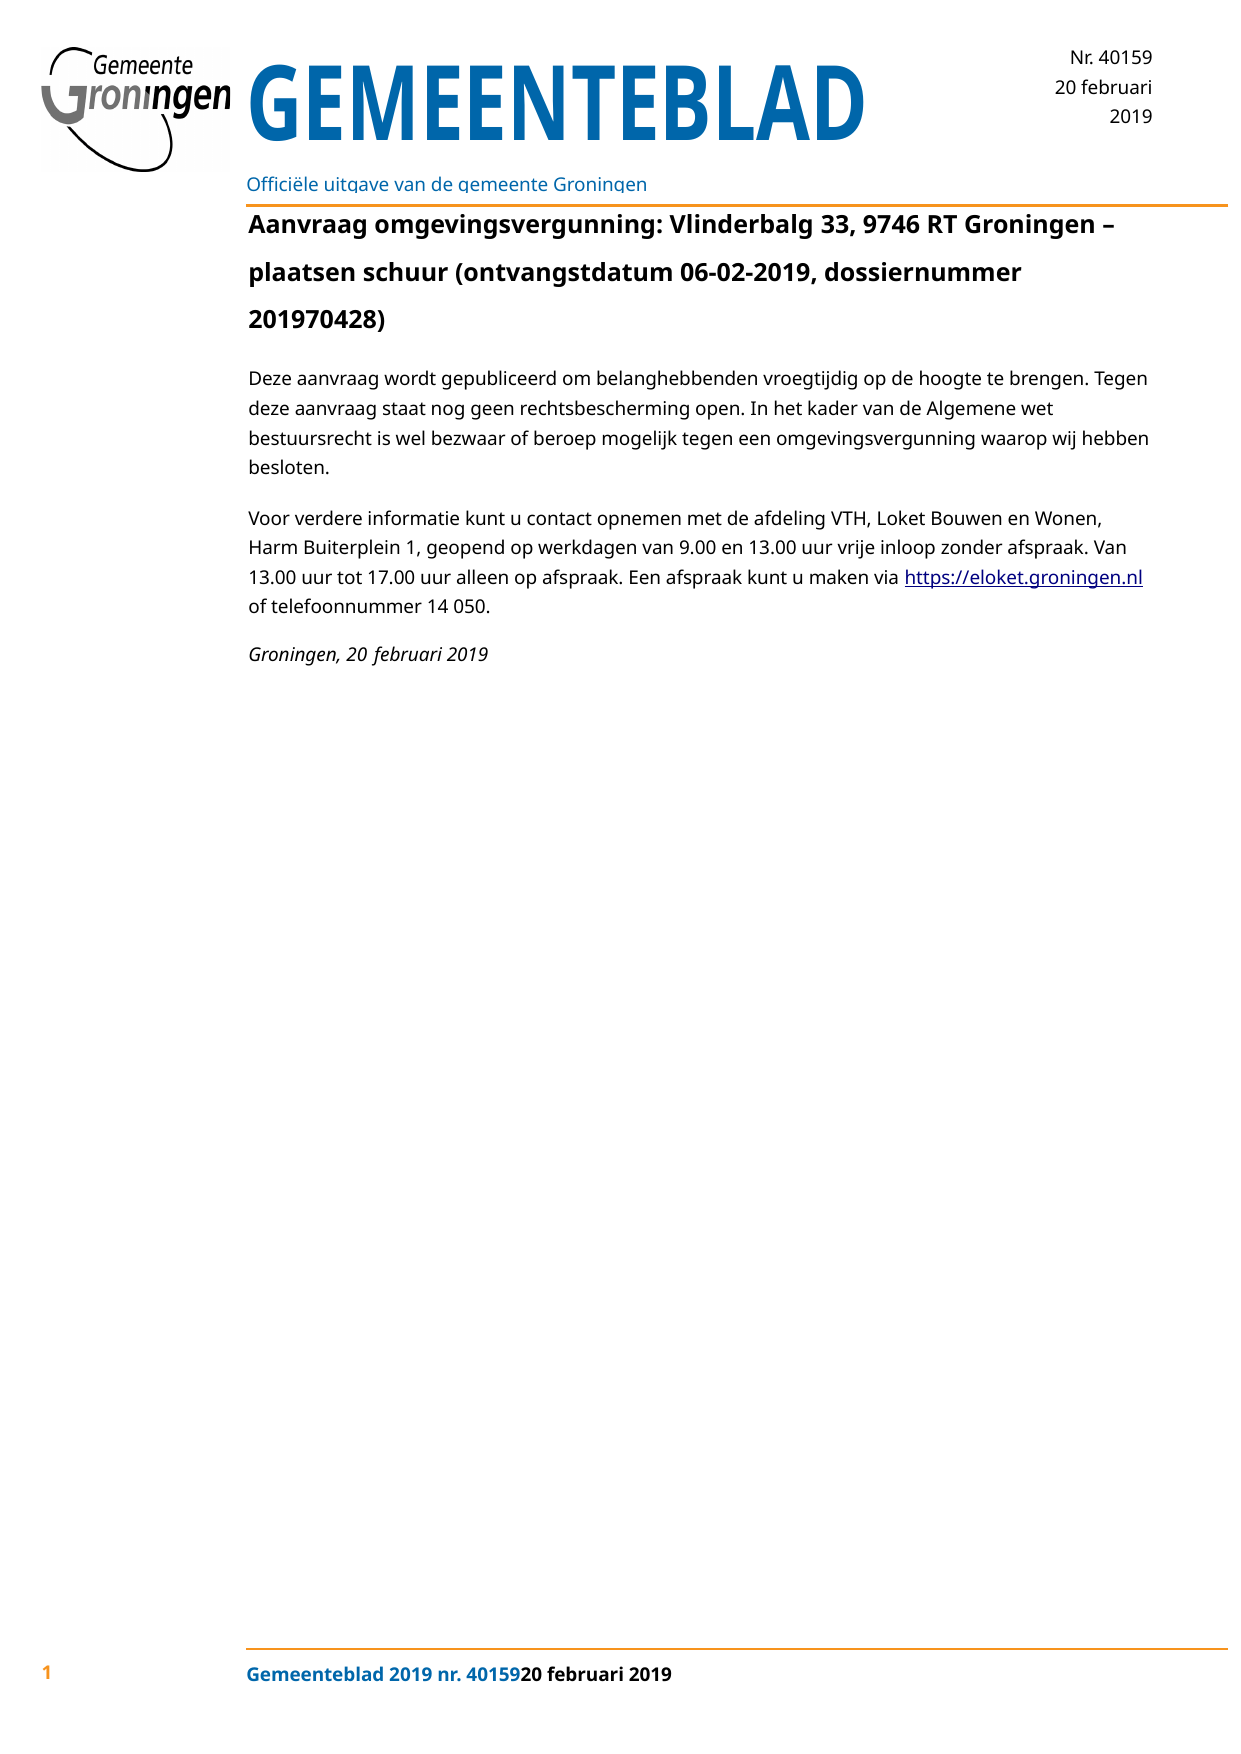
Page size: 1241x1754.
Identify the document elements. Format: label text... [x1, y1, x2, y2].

text Voor verdere informatie kunt u contact opnemen met de afdeling VTH, Loket Bouwen en Wonen, Harm Buiterplein 1, geopend op werkdagen van 9.00 en 13.00 uur vrije inloop zonder afspraak. Van 13.00 uur tot 17.00 uur alleen op afspraak. Een afspraak kunt u maken via https://eloket.groningen.nl of telefoonnummer 14 050. [248, 505, 1152, 619]
text Deze aanvraag wordt gepubliceerd om belanghebbenden vroegtijdig op de hoogte te brengen. Tegen deze aanvraag staat nog geen rechtsbescherming open. In het kader van de Algemene wet bestuursrecht is wel bezwaar of beroep mogelijk tegen een omgevingsvergunning waarop wij hebben besloten. [248, 366, 1152, 480]
picture [41, 47, 231, 172]
text Aanvraag omgevingsvergunning: Vlinderbalg 33, 9746 RT Groningen – plaatsen schuur (ontvangstdatum 06-02-2019, dossiernummer 201970428) [248, 207, 1152, 336]
text Groningen, 20 februari 2019 [248, 641, 1152, 667]
